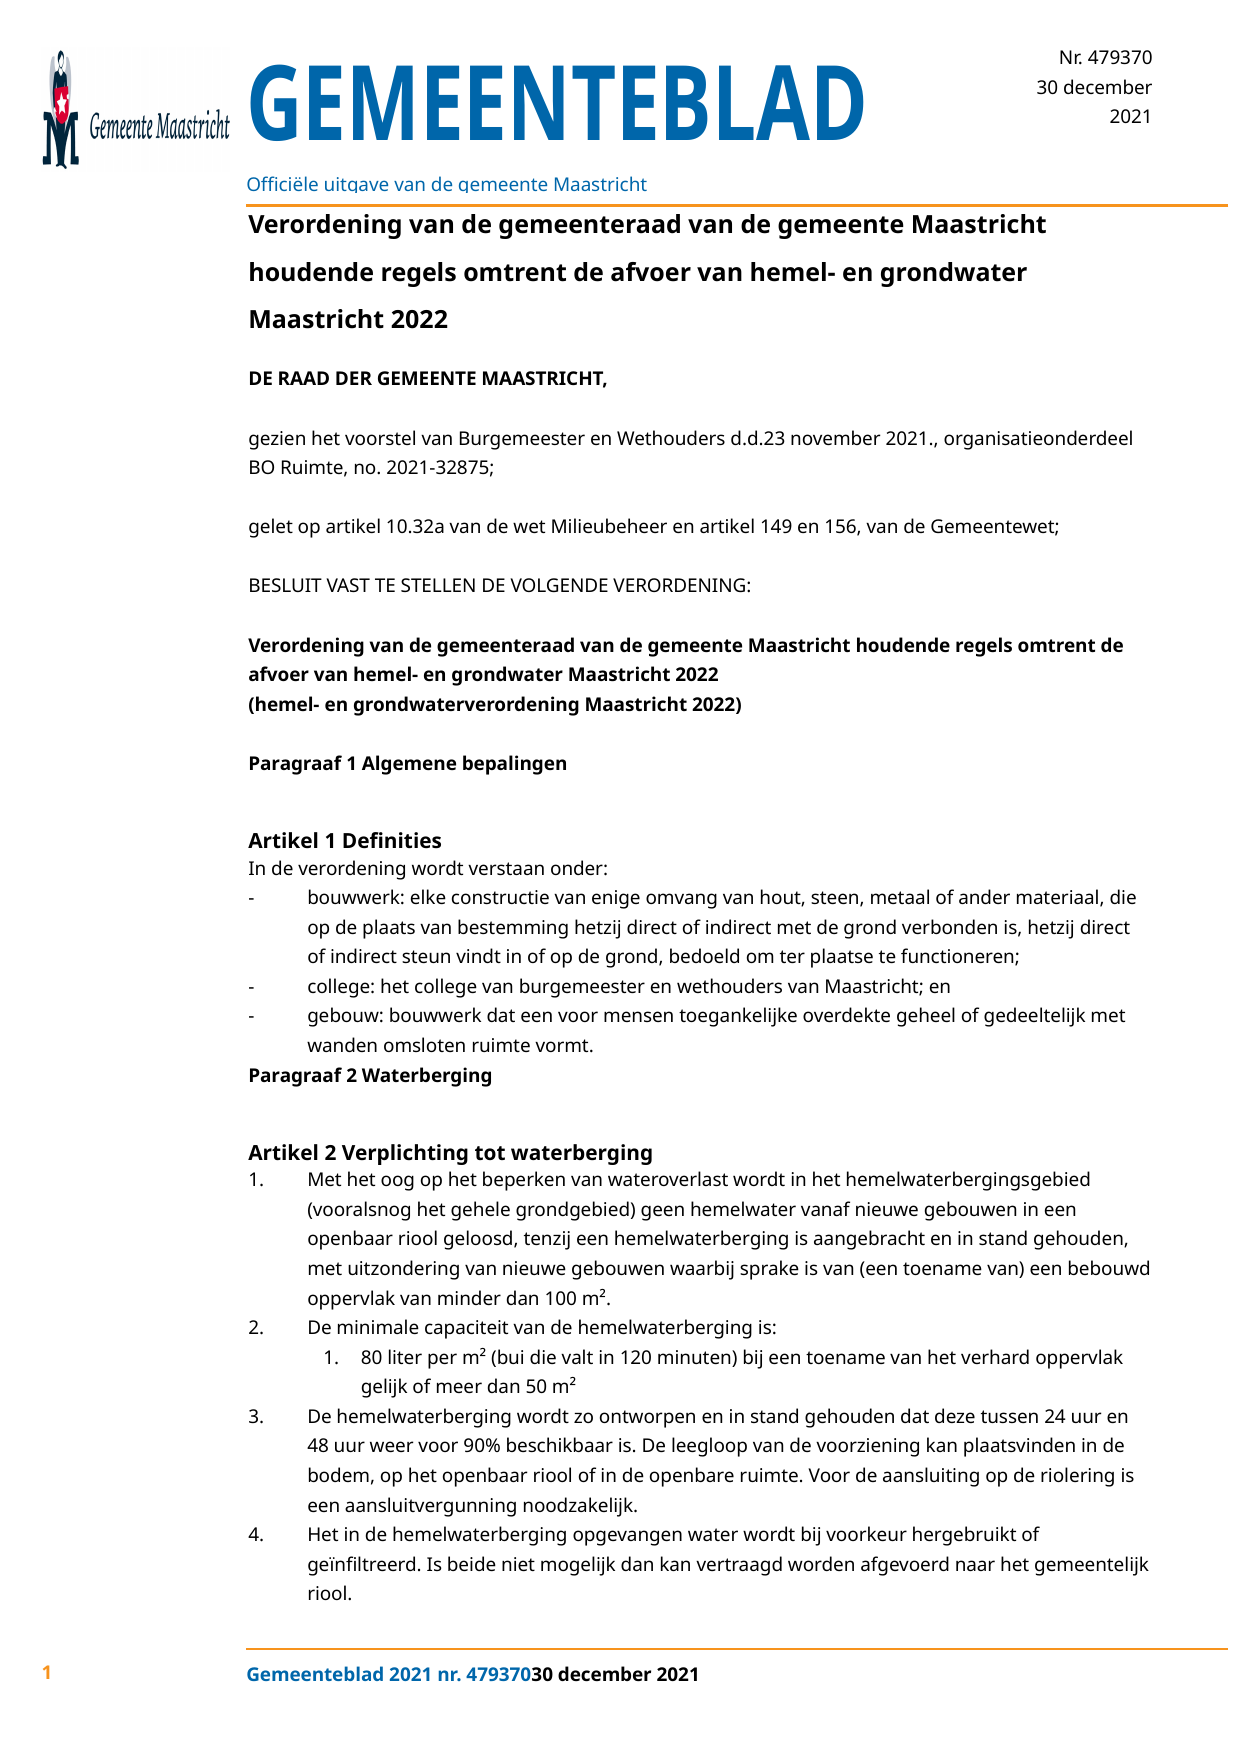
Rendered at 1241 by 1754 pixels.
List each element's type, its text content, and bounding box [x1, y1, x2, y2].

text In de verordening wordt verstaan onder: [248, 855, 1152, 880]
list De minimale capaciteit van de hemelwaterberging is: [248, 1314, 1152, 1340]
list Het in de hemelwaterberging opgevangen water wordt bij voorkeur hergebruikt of geïnfiltreerd. Is beide niet mogelijk dan kan vertraagd worden afgevoerd naar het gemeentelijk riool. [248, 1521, 1152, 1606]
list gebouw: bouwwerk dat een voor mensen toegankelijke overdekte geheel of gedeeltelijk met wanden omsloten ruimte vormt. [248, 1003, 1152, 1058]
list 80 liter per m² (bui die valt in 120 minuten) bij een toename van het verhard oppervlak gelijk of meer dan 50 m² [323, 1344, 1152, 1399]
text Verordening van de gemeenteraad van de gemeente Maastricht houdende regels omtrent de afvoer van hemel- en grondwater Maastricht 2022 [248, 207, 1152, 336]
text gezien het voorstel van Burgemeester en Wethouders d.d.23 november 2021., organisatieonderdeel BO Ruimte, no. 2021-32875; [248, 425, 1152, 480]
text Verordening van de gemeenteraad van de gemeente Maastricht houdende regels omtrent de afvoer van hemel- en grondwater Maastricht 2022 [248, 632, 1152, 687]
list Met het oog op het beperken van wateroverlast wordt in het hemelwaterbergingsgebied (vooralsnog het gehele grondgebied) geen hemelwater vanaf nieuwe gebouwen in een openbaar riool geloosd, tenzij een hemelwaterberging is aangebracht en in stand gehouden, met uitzondering van nieuwe gebouwen waarbij sprake is van (een toename van) een bebouwd oppervlak van minder dan 100 m². [248, 1166, 1152, 1310]
text Artikel 1 Definities [248, 826, 1152, 855]
text BESLUIT VAST TE STELLEN DE VOLGENDE VERORDENING: [248, 573, 1152, 598]
picture [41, 47, 231, 172]
list bouwwerk: elke constructie van enige omvang van hout, steen, metaal of ander materiaal, die op de plaats van bestemming hetzij direct of indirect met de grond verbonden is, hetzij direct of indirect steun vindt in of op de grond, bedoeld om ter plaatse te functioneren; [248, 884, 1152, 969]
text Paragraaf 1 Algemene bepalingen [248, 750, 1152, 776]
text Artikel 2 Verplichting tot waterberging [248, 1138, 1152, 1166]
text Paragraaf 2 Waterberging [248, 1062, 1152, 1087]
list De hemelwaterberging wordt zo ontworpen en in stand gehouden dat deze tussen 24 uur en 48 uur weer voor 90% beschikbaar is. De leegloop van de voorziening kan plaatsvinden in de bodem, op het openbaar riool of in de openbare ruimte. Voor de aansluiting op de riolering is een aansluitvergunning noodzakelijk. [248, 1403, 1152, 1517]
text gelet op artikel 10.32a van de wet Milieubeheer en artikel 149 en 156, van de Gemeentewet; [248, 513, 1152, 539]
list college: het college van burgemeester en wethouders van Maastricht; en [248, 973, 1152, 999]
text DE RAAD DER GEMEENTE MAASTRICHT, [248, 366, 1152, 391]
text (hemel- en grondwaterverordening Maastricht 2022) [248, 691, 1152, 717]
